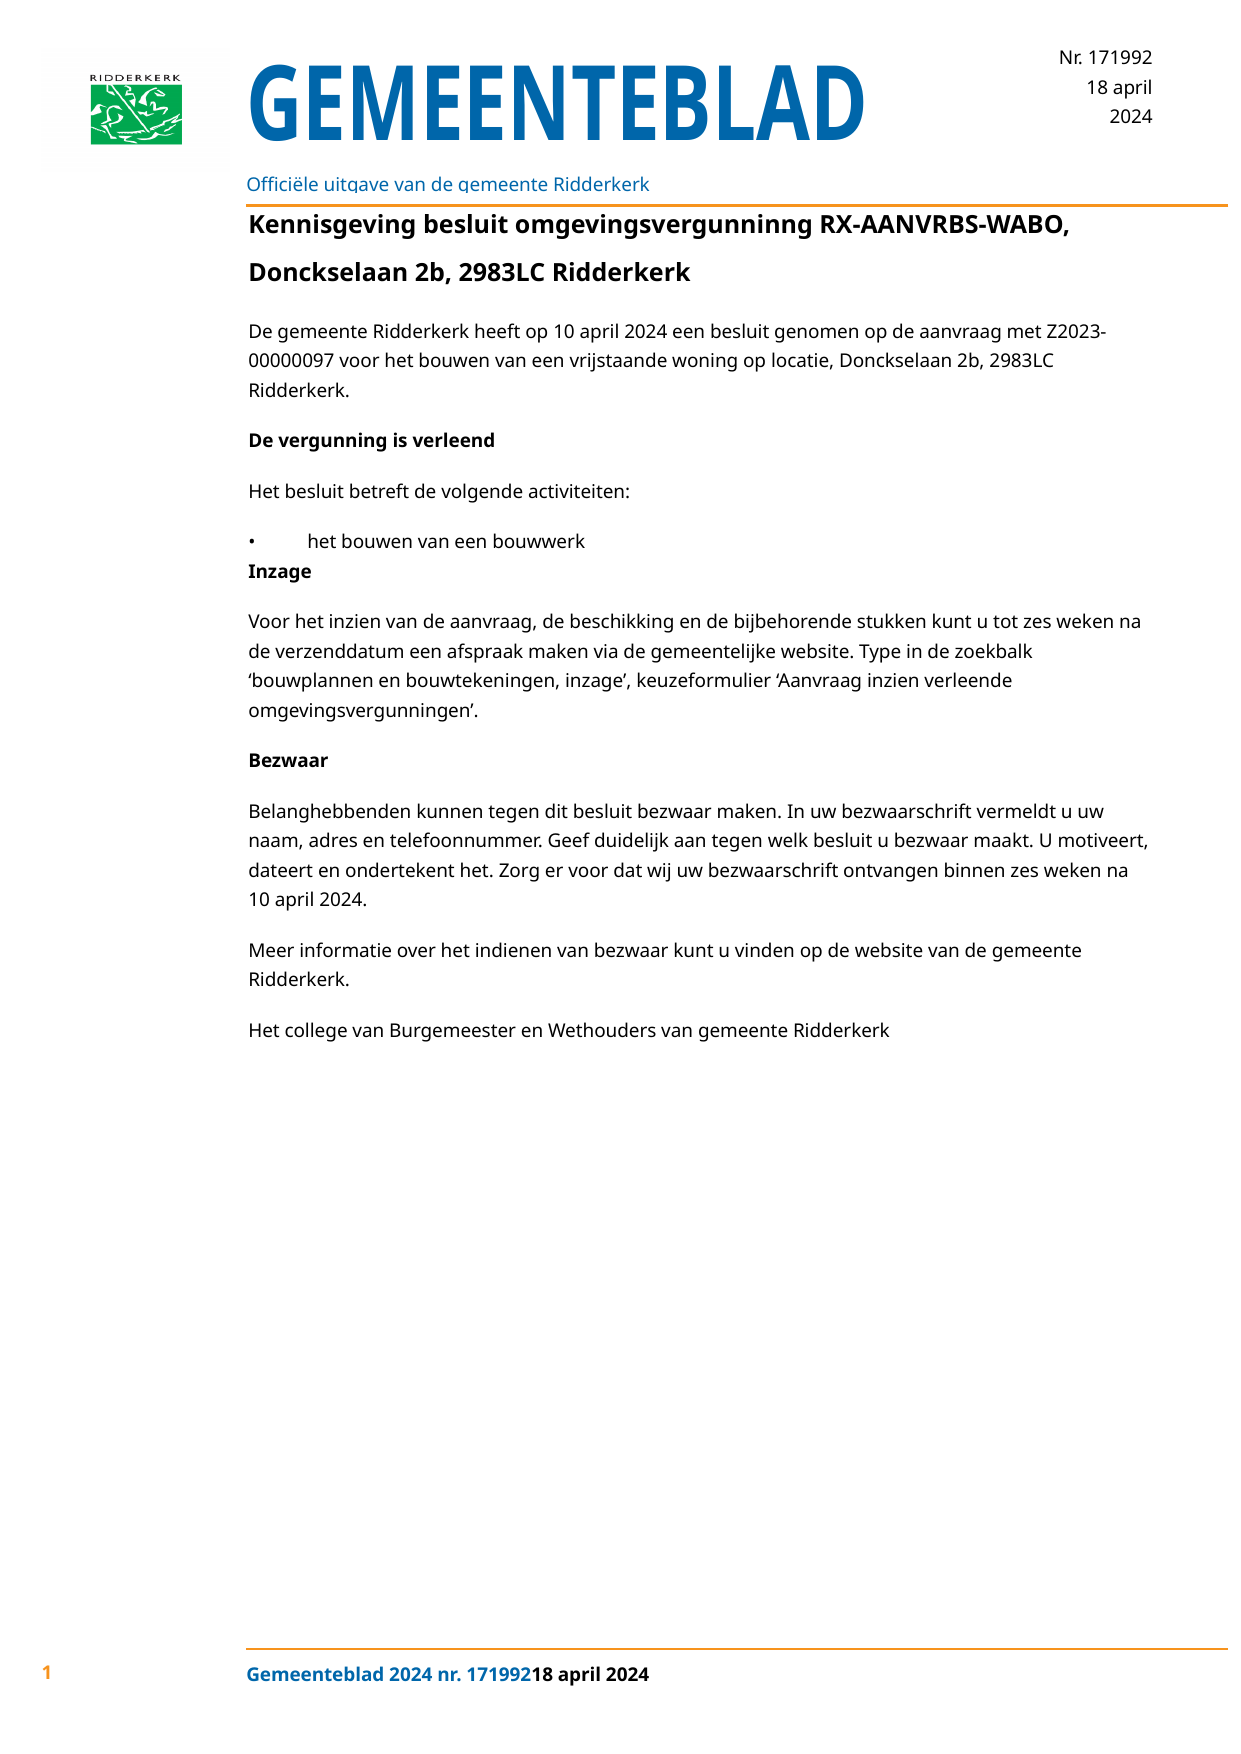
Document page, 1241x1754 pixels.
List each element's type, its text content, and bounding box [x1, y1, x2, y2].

text Inzage [248, 558, 1152, 584]
text Het besluit betreft de volgende activiteiten: [248, 478, 1152, 504]
text Het college van Burgemeester en Wethouders van gemeente Ridderkerk [248, 1017, 1152, 1043]
picture [41, 47, 231, 172]
text De vergunning is verleend [248, 427, 1152, 453]
list het bouwen van een bouwwerk [248, 528, 1152, 554]
text De gemeente Ridderkerk heeft op 10 april 2024 een besluit genomen op de aanvraag met Z2023-00000097 voor het bouwen van een vrijstaande woning op locatie, Donckselaan 2b, 2983LC Ridderkerk. [248, 318, 1152, 403]
text Bezwaar [248, 747, 1152, 773]
text Kennisgeving besluit omgevingsvergunninng RX-AANVRBS-WABO, Donckselaan 2b, 2983LC Ridderkerk [248, 207, 1152, 288]
text Voor het inzien van de aanvraag, de beschikking en de bijbehorende stukken kunt u tot zes weken na de verzenddatum een afspraak maken via de gemeentelijke website. Type in de zoekbalk ‘bouwplannen en bouwtekeningen, inzage’, keuzeformulier ‘Aanvraag inzien verleende omgevingsvergunningen’. [248, 608, 1152, 723]
text Meer informatie over het indienen van bezwaar kunt u vinden op de website van de gemeente Ridderkerk. [248, 937, 1152, 992]
text Belanghebbenden kunnen tegen dit besluit bezwaar maken. In uw bezwaarschrift vermeldt u uw naam, adres en telefoonnummer. Geef duidelijk aan tegen welk besluit u bezwaar maakt. U motiveert, dateert en ondertekent het. Zorg er voor dat wij uw bezwaarschrift ontvangen binnen zes weken na 10 april 2024. [248, 798, 1152, 912]
